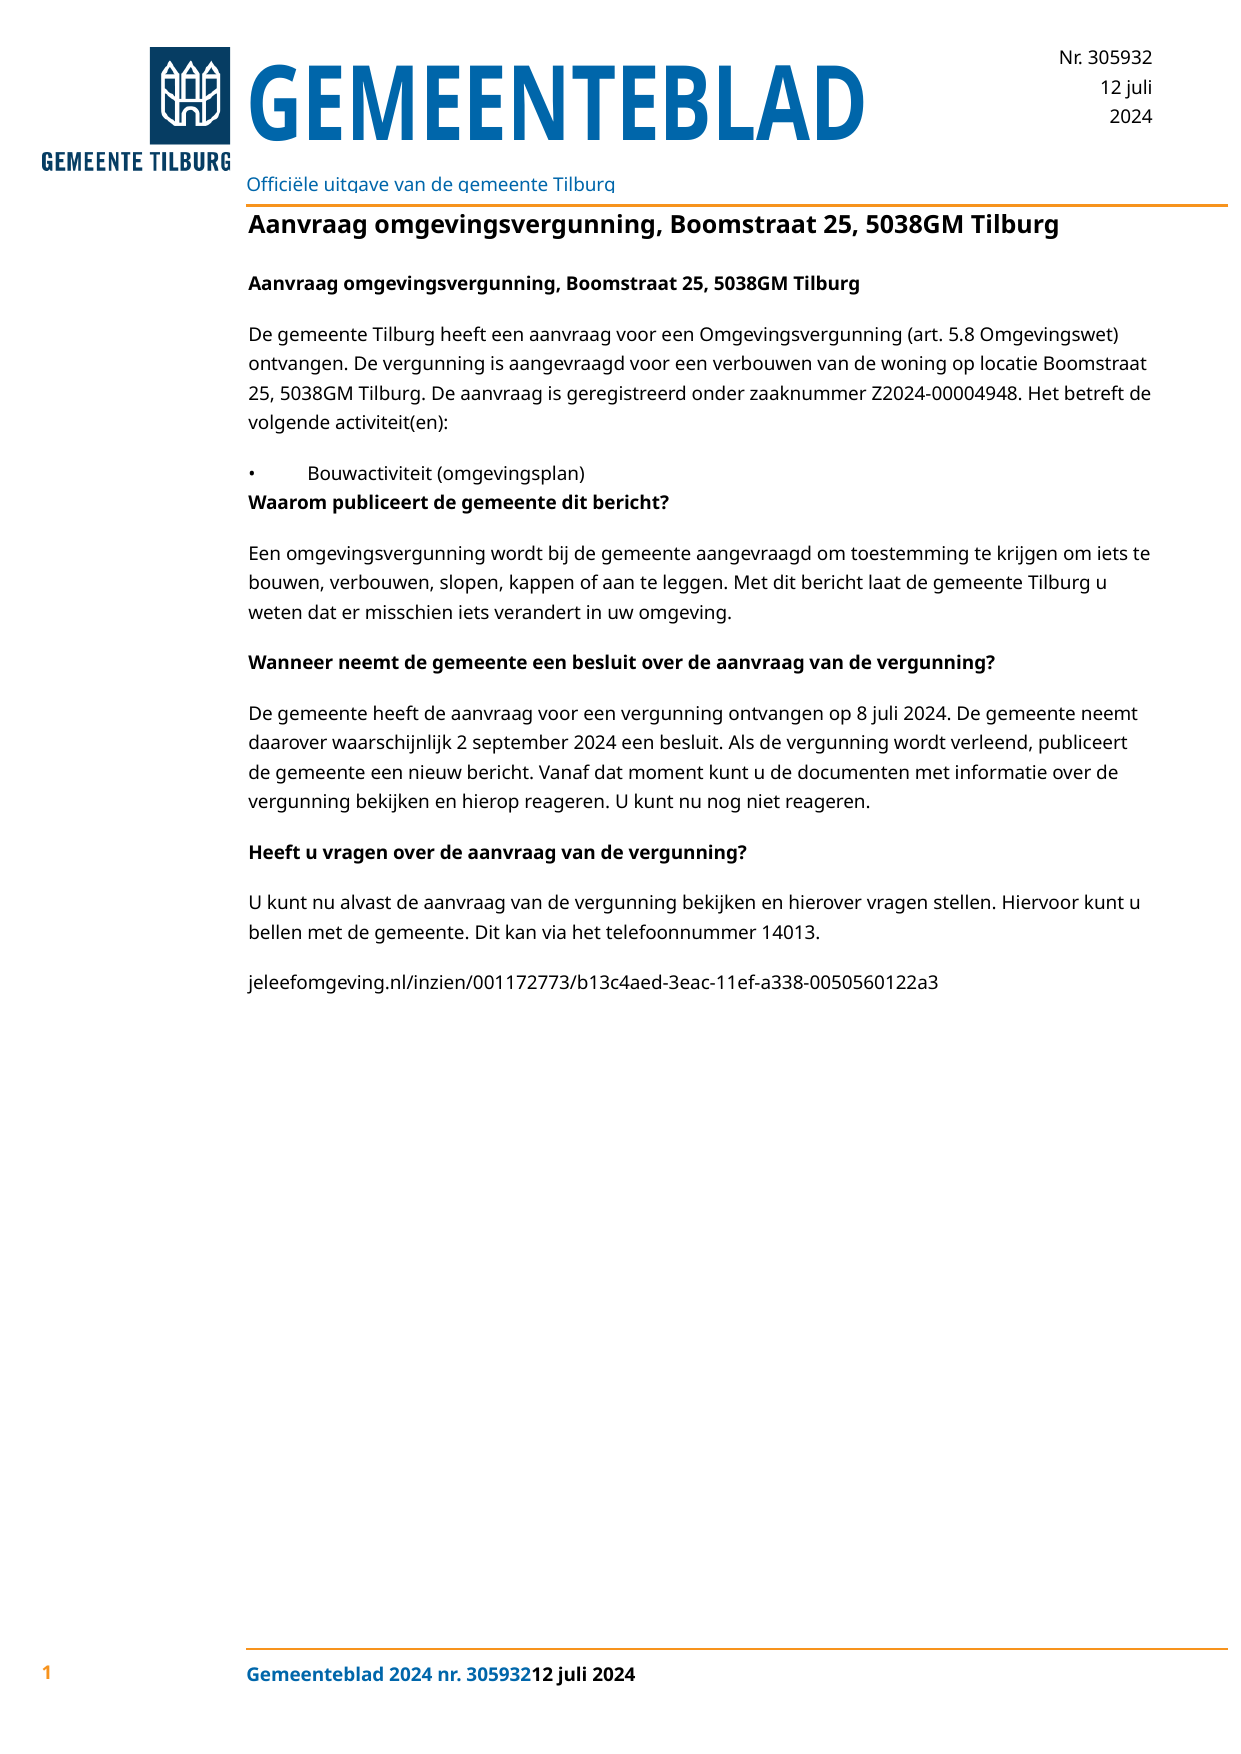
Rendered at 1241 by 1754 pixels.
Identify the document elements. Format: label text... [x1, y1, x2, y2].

text Aanvraag omgevingsvergunning, Boomstraat 25, 5038GM Tilburg [248, 270, 1152, 296]
text Aanvraag omgevingsvergunning, Boomstraat 25, 5038GM Tilburg [248, 207, 1152, 241]
text De gemeente heeft de aanvraag voor een vergunning ontvangen op 8 juli 2024. De gemeente neemt daarover waarschijnlijk 2 september 2024 een besluit. Als de vergunning wordt verleend, publiceert de gemeente een nieuw bericht. Vanaf dat moment kunt u de documenten met informatie over de vergunning bekijken en hierop reageren. U kunt nu nog niet reageren. [248, 700, 1152, 814]
text Wanneer neemt de gemeente een besluit over de aanvraag van de vergunning? [248, 649, 1152, 675]
text jeleefomgeving.nl/inzien/001172773/b13c4aed-3eac-11ef-a338-0050560122a3 [248, 969, 1152, 995]
text De gemeente Tilburg heeft een aanvraag voor een Omgevingsvergunning (art. 5.8 Omgevingswet) ontvangen. De vergunning is aangevraagd voor een verbouwen van de woning op locatie Boomstraat 25, 5038GM Tilburg. De aanvraag is geregistreerd onder zaaknummer Z2024-00004948. Het betreft de volgende activiteit(en): [248, 321, 1152, 435]
text Waarom publiceert de gemeente dit bericht? [248, 489, 1152, 515]
text U kunt nu alvast de aanvraag van de vergunning bekijken en hierover vragen stellen. Hiervoor kunt u bellen met de gemeente. Dit kan via het telefoonnummer 14013. [248, 889, 1152, 945]
picture [41, 47, 231, 172]
list Bouwactiviteit (omgevingsplan) [248, 460, 1152, 486]
text Een omgevingsvergunning wordt bij de gemeente aangevraagd om toestemming te krijgen om iets te bouwen, verbouwen, slopen, kappen of aan te leggen. Met dit bericht laat de gemeente Tilburg u weten dat er misschien iets verandert in uw omgeving. [248, 540, 1152, 625]
text Heeft u vragen over de aanvraag van de vergunning? [248, 839, 1152, 865]
